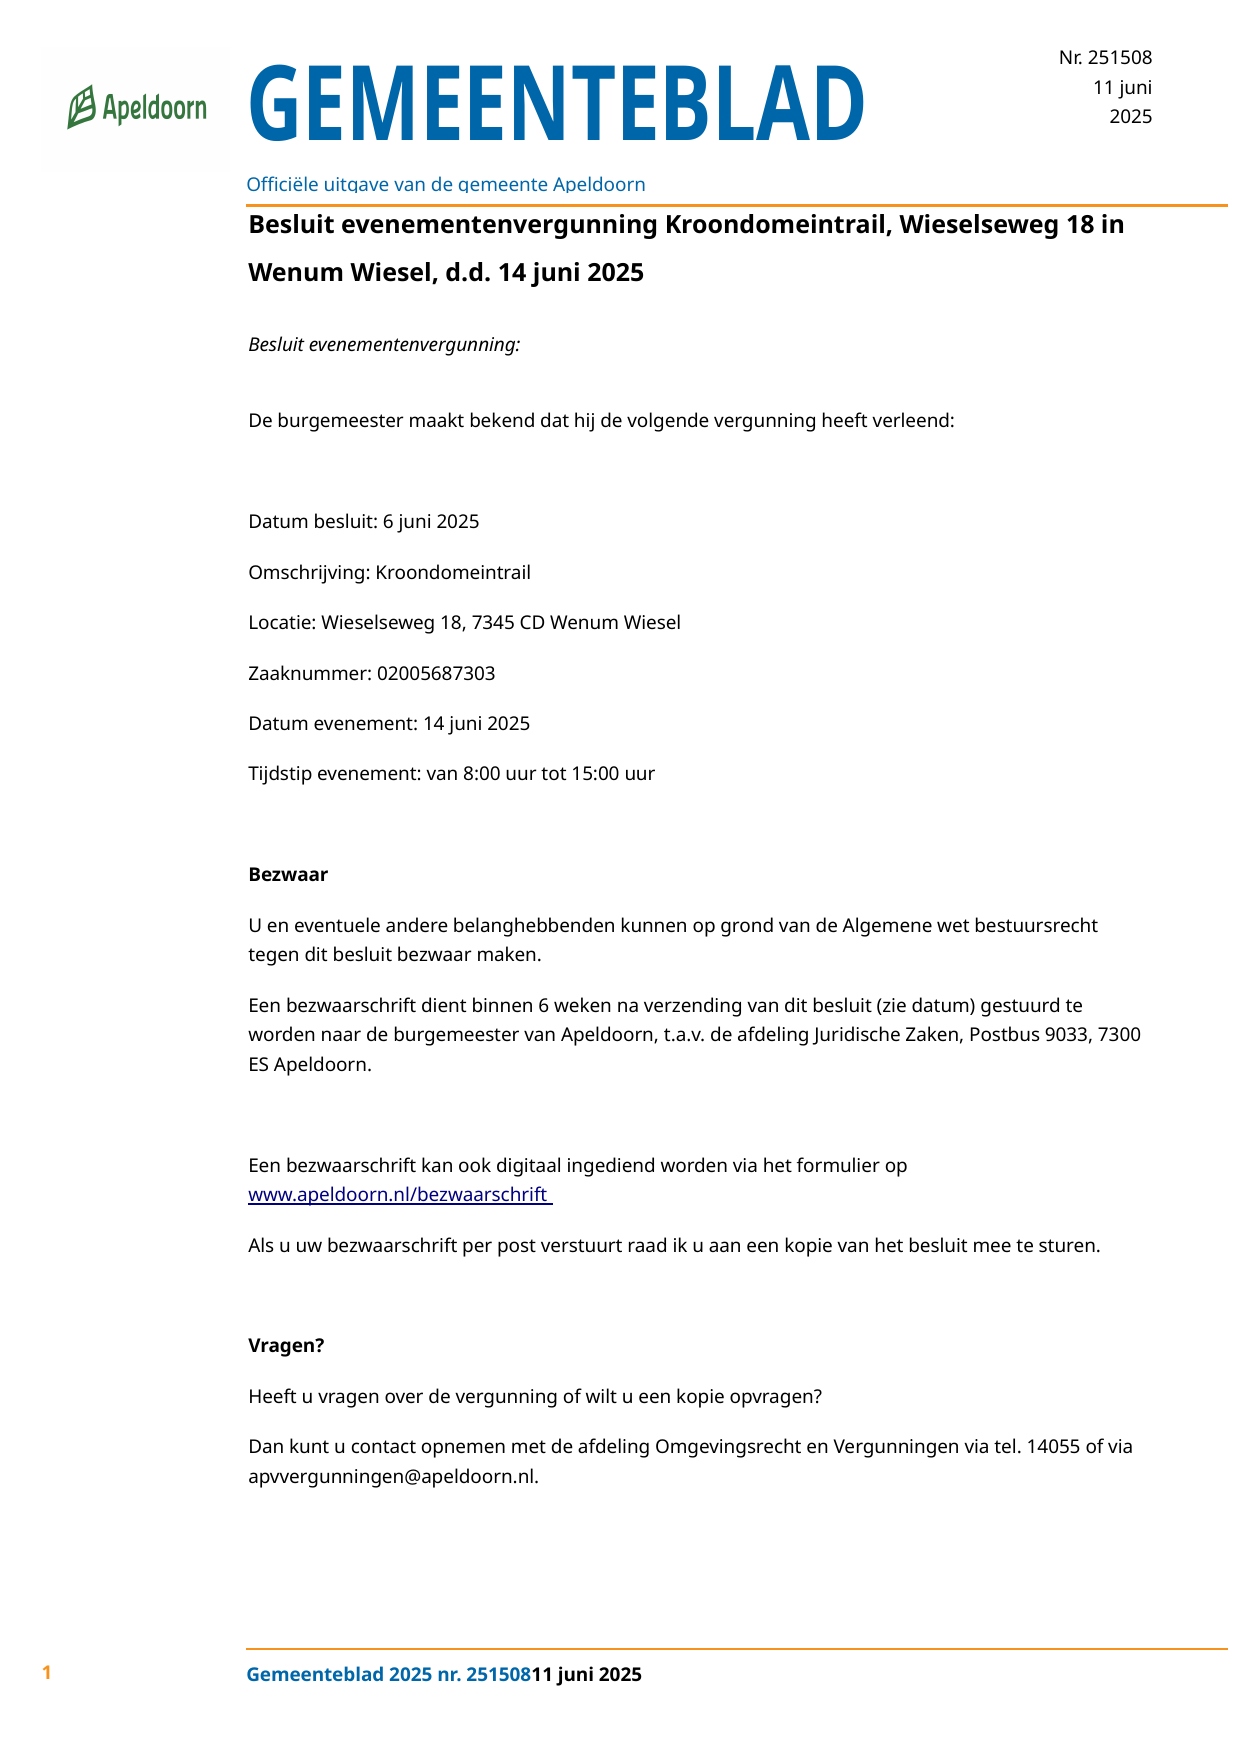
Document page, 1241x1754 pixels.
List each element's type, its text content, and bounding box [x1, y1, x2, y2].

text De burgemeester maakt bekend dat hij de volgende vergunning heeft verleend: [248, 408, 1152, 433]
text U en eventuele andere belanghebbenden kunnen op grond van de Algemene wet bestuursrecht tegen dit besluit bezwaar maken. [248, 912, 1152, 967]
text Omschrijving: Kroondomeintrail [248, 559, 1152, 584]
text Datum evenement: 14 juni 2025 [248, 710, 1152, 736]
text Vragen? [248, 1333, 1152, 1358]
text Besluit evenementenvergunning Kroondomeintrail, Wieselseweg 18 in Wenum Wiesel, d.d. 14 juni 2025 [248, 207, 1152, 288]
text Dan kunt u contact opnemen met de afdeling Omgevingsrecht en Vergunningen via tel. 14055 of via apvvergunningen@apeldoorn.nl. [248, 1433, 1152, 1489]
text Een bezwaarschrift kan ook digitaal ingediend worden via het formulier op www.apeldoorn.nl/bezwaarschrift [248, 1152, 1152, 1207]
text Bezwaar [248, 861, 1152, 887]
text Zaaknummer: 02005687303 [248, 660, 1152, 685]
text Locatie: Wieselseweg 18, 7345 CD Wenum Wiesel [248, 609, 1152, 635]
picture [41, 47, 231, 172]
text Als u uw bezwaarschrift per post verstuurt raad ik u aan een kopie van het besluit mee te sturen. [248, 1232, 1152, 1257]
text Tijdstip evenement: van 8:00 uur tot 15:00 uur [248, 761, 1152, 786]
text Datum besluit: 6 juni 2025 [248, 508, 1152, 534]
text Een bezwaarschrift dient binnen 6 weken na verzending van dit besluit (zie datum) gestuurd te worden naar de burgemeester van Apeldoorn, t.a.v. de afdeling Juridische Zaken, Postbus 9033, 7300 ES Apeldoorn. [248, 992, 1152, 1077]
text Besluit evenementenvergunning: [248, 331, 1152, 357]
text Heeft u vragen over de vergunning of wilt u een kopie opvragen? [248, 1383, 1152, 1409]
